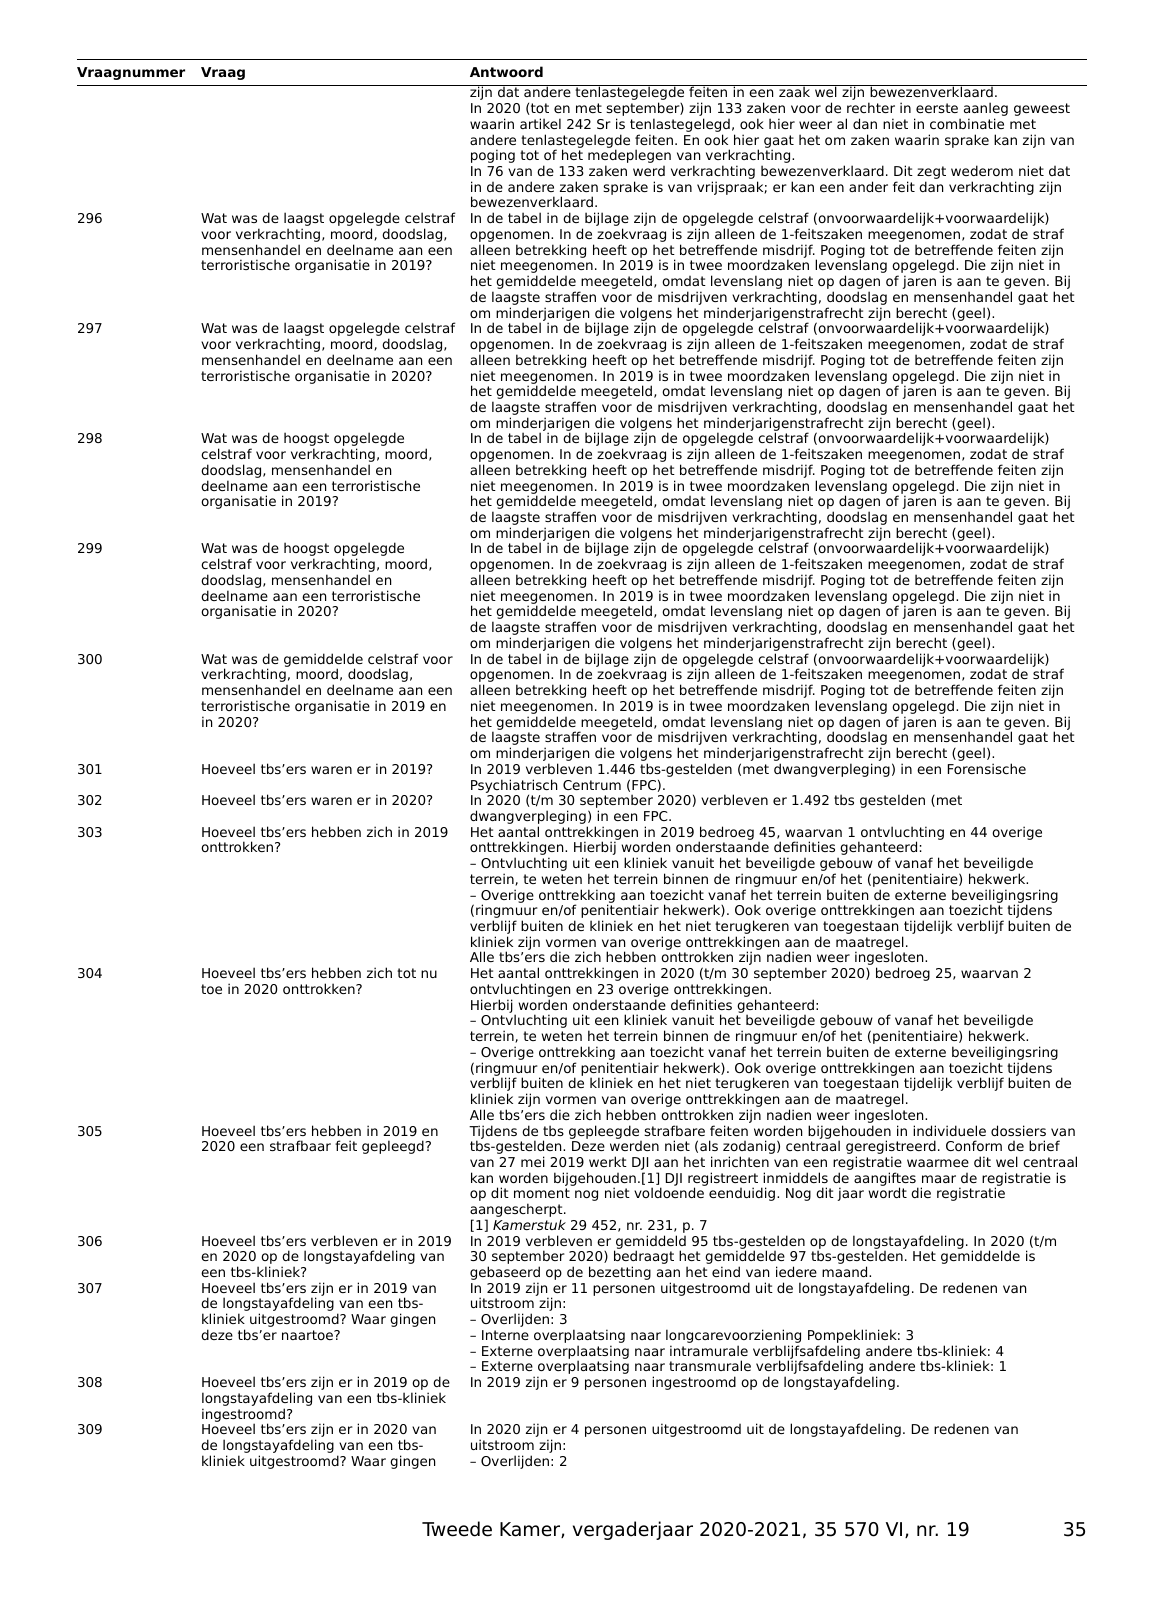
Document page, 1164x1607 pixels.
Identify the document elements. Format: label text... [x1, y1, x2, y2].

table_cell Hoeveel tbs’ers hebben in 2019 en 2020 een strafbaar feit gepleegd? [195, 1123, 463, 1233]
table_cell In 2019 verbleven 1.446 tbs-gestelden (met dwangverpleging) in een Forensische Psychiatrisch Centrum (FPC). [464, 762, 1087, 793]
table_cell 304 [77, 966, 195, 1123]
table_cell Hoeveel tbs’ers zijn er in 2019 op de longstayafdeling van een tbs-kliniek ingestroomd? [195, 1375, 463, 1422]
table_cell 306 [77, 1234, 195, 1281]
table_cell 305 [77, 1123, 195, 1233]
table_cell Tijdens de tbs gepleegde strafbare feiten worden bijgehouden in individuele dossiers van tbs-gestelden. Deze werden niet (als zodanig) centraal geregistreerd. Conform de brief van 27 mei 2019 werkt DJI aan het inrichten van een registratie waarmee dit wel centraal kan worden bijgehouden.[1] DJI registreert inmiddels de aangiftes maar de registratie is op dit moment nog niet voldoende eenduidig. Nog dit jaar wordt die registratie aangescherpt. [1] Kamerstuk 29 452, nr. 231, p. 7 [464, 1123, 1087, 1233]
table_cell Het aantal onttrekkingen in 2019 bedroeg 45, waarvan 1 ontvluchting en 44 overige onttrekkingen. Hierbij worden onderstaande definities gehanteerd: – Ontvluchting uit een kliniek vanuit het beveiligde gebouw of vanaf het beveiligde terrein, te weten het terrein binnen de ringmuur en/of het (penitentiaire) hekwerk. – Overige onttrekking aan toezicht vanaf het terrein buiten de externe beveiligingsring (ringmuur en/of penitentiair hekwerk). Ook overige onttrekkingen aan toezicht tijdens verblijf buiten de kliniek en het niet terugkeren van toegestaan tijdelijk verblijf buiten de kliniek zijn vormen van overige onttrekkingen aan de maatregel. Alle tbs’ers die zich hebben onttrokken zijn nadien weer ingesloten. [464, 825, 1087, 966]
table_cell 301 [77, 762, 195, 793]
table_cell Hoeveel tbs’ers verbleven er in 2019 en 2020 op de longstayafdeling van een tbs-kliniek? [195, 1234, 463, 1281]
table_cell 307 [77, 1281, 195, 1375]
table_cell 309 [77, 1422, 195, 1469]
table_cell Hoeveel tbs’ers zijn er in 2020 van de longstayafdeling van een tbs-kliniek uitgestroomd? Waar gingen [195, 1422, 463, 1469]
table_cell Wat was de gemiddelde celstraf voor verkrachting, moord, doodslag, mensenhandel en deelname aan een terroristische organisatie in 2019 en in 2020? [195, 651, 463, 762]
table_cell Hoeveel tbs’ers hebben zich in 2019 onttrokken? [195, 825, 463, 966]
table_cell Het aantal onttrekkingen in 2020 (t/m 30 september 2020) bedroeg 25, waarvan 2 ontvluchtingen en 23 overige onttrekkingen. Hierbij worden onderstaande definities gehanteerd: – Ontvluchting uit een kliniek vanuit het beveiligde gebouw of vanaf het beveiligde terrein, te weten het terrein binnen de ringmuur en/of het (penitentiaire) hekwerk. – Overige onttrekking aan toezicht vanaf het terrein buiten de externe beveiligingsring (ringmuur en/of penitentiair hekwerk). Ook overige onttrekkingen aan toezicht tijdens verblijf buiten de kliniek en het niet terugkeren van toegestaan tijdelijk verblijf buiten de kliniek zijn vormen van overige onttrekkingen aan de maatregel. Alle tbs’ers die zich hebben onttrokken zijn nadien weer ingesloten. [464, 966, 1087, 1123]
table_cell Hoeveel tbs’ers waren er in 2020? [195, 793, 463, 824]
table_cell Wat was de laagst opgelegde celstraf voor verkrachting, moord, doodslag, mensenhandel en deelname aan een terroristische organisatie in 2020? [195, 321, 463, 431]
table_cell 299 [77, 541, 195, 651]
table_header Antwoord [464, 60, 1087, 85]
table_cell In de tabel in de bijlage zijn de opgelegde celstraf (onvoorwaardelijk+voorwaardelijk) opgenomen. In de zoekvraag is zijn alleen de 1-feitszaken meegenomen, zodat de straf alleen betrekking heeft op het betreffende misdrijf. Poging tot de betreffende feiten zijn niet meegenomen. In 2019 is in twee moordzaken levenslang opgelegd. Die zijn niet in het gemiddelde meegeteld, omdat levenslang niet op dagen of jaren is aan te geven. Bij de laagste straffen voor de misdrijven verkrachting, doodslag en mensenhandel gaat het om minderjarigen die volgens het minderjarigenstrafrecht zijn berecht (geel). [464, 321, 1087, 431]
table_cell Wat was de hoogst opgelegde celstraf voor verkrachting, moord, doodslag, mensenhandel en deelname aan een terroristische organisatie in 2020? [195, 541, 463, 651]
table_cell Hoeveel tbs’ers hebben zich tot nu toe in 2020 onttrokken? [195, 966, 463, 1123]
table_cell 303 [77, 825, 195, 966]
table_cell [77, 86, 195, 211]
table_cell In 2019 verbleven er gemiddeld 95 tbs-gestelden op de longstayafdeling. In 2020 (t/m 30 september 2020) bedraagt het gemiddelde 97 tbs-gestelden. Het gemiddelde is gebaseerd op de bezetting aan het eind van iedere maand. [464, 1234, 1087, 1281]
table_cell [195, 86, 463, 211]
table_cell In de tabel in de bijlage zijn de opgelegde celstraf (onvoorwaardelijk+voorwaardelijk) opgenomen. In de zoekvraag is zijn alleen de 1-feitszaken meegenomen, zodat de straf alleen betrekking heeft op het betreffende misdrijf. Poging tot de betreffende feiten zijn niet meegenomen. In 2019 is in twee moordzaken levenslang opgelegd. Die zijn niet in het gemiddelde meegeteld, omdat levenslang niet op dagen of jaren is aan te geven. Bij de laagste straffen voor de misdrijven verkrachting, doodslag en mensenhandel gaat het om minderjarigen die volgens het minderjarigenstrafrecht zijn berecht (geel). [464, 211, 1087, 321]
table_cell Hoeveel tbs’ers zijn er in 2019 van de longstayafdeling van een tbs-kliniek uitgestroomd? Waar gingen deze tbs’er naartoe? [195, 1281, 463, 1375]
table_cell 300 [77, 651, 195, 762]
table_cell In 2020 (t/m 30 september 2020) verbleven er 1.492 tbs gestelden (met dwangverpleging) in een FPC. [464, 793, 1087, 824]
table_cell 308 [77, 1375, 195, 1422]
table_cell In 2019 zijn er 9 personen ingestroomd op de longstayafdeling. [464, 1375, 1087, 1422]
table_cell 297 [77, 321, 195, 431]
table_cell zijn dat andere tenlastegelegde feiten in een zaak wel zijn bewezenverklaard. In 2020 (tot en met september) zijn 133 zaken voor de rechter in eerste aanleg geweest waarin artikel 242 Sr is tenlastegelegd, ook hier weer al dan niet in combinatie met andere tenlastegelegde feiten. En ook hier gaat het om zaken waarin sprake kan zijn van poging tot of het medeplegen van verkrachting. In 76 van de 133 zaken werd verkrachting bewezenverklaard. Dit zegt wederom niet dat in de andere zaken sprake is van vrijspraak; er kan een ander feit dan verkrachting zijn bewezenverklaard. [464, 86, 1087, 211]
table_cell Wat was de laagst opgelegde celstraf voor verkrachting, moord, doodslag, mensenhandel en deelname aan een terroristische organisatie in 2019? [195, 211, 463, 321]
table_cell In de tabel in de bijlage zijn de opgelegde celstraf (onvoorwaardelijk+voorwaardelijk) opgenomen. In de zoekvraag is zijn alleen de 1-feitszaken meegenomen, zodat de straf alleen betrekking heeft op het betreffende misdrijf. Poging tot de betreffende feiten zijn niet meegenomen. In 2019 is in twee moordzaken levenslang opgelegd. Die zijn niet in het gemiddelde meegeteld, omdat levenslang niet op dagen of jaren is aan te geven. Bij de laagste straffen voor de misdrijven verkrachting, doodslag en mensenhandel gaat het om minderjarigen die volgens het minderjarigenstrafrecht zijn berecht (geel). [464, 541, 1087, 651]
table_cell 302 [77, 793, 195, 824]
table_header Vraag [195, 60, 463, 85]
table_cell Wat was de hoogst opgelegde celstraf voor verkrachting, moord, doodslag, mensenhandel en deelname aan een terroristische organisatie in 2019? [195, 431, 463, 541]
table_cell 296 [77, 211, 195, 321]
table_cell 298 [77, 431, 195, 541]
table_cell In de tabel in de bijlage zijn de opgelegde celstraf (onvoorwaardelijk+voorwaardelijk) opgenomen. In de zoekvraag is zijn alleen de 1-feitszaken meegenomen, zodat de straf alleen betrekking heeft op het betreffende misdrijf. Poging tot de betreffende feiten zijn niet meegenomen. In 2019 is in twee moordzaken levenslang opgelegd. Die zijn niet in het gemiddelde meegeteld, omdat levenslang niet op dagen of jaren is aan te geven. Bij de laagste straffen voor de misdrijven verkrachting, doodslag en mensenhandel gaat het om minderjarigen die volgens het minderjarigenstrafrecht zijn berecht (geel). [464, 431, 1087, 541]
table_cell In 2019 zijn er 11 personen uitgestroomd uit de longstayafdeling. De redenen van uitstroom zijn: – Overlijden: 3 – Interne overplaatsing naar longcarevoorziening Pompekliniek: 3 – Externe overplaatsing naar intramurale verblijfsafdeling andere tbs-kliniek: 4 – Externe overplaatsing naar transmurale verblijfsafdeling andere tbs-kliniek: 1 [464, 1281, 1087, 1375]
table_header Vraagnummer [77, 60, 195, 85]
table_cell In de tabel in de bijlage zijn de opgelegde celstraf (onvoorwaardelijk+voorwaardelijk) opgenomen. In de zoekvraag is zijn alleen de 1-feitszaken meegenomen, zodat de straf alleen betrekking heeft op het betreffende misdrijf. Poging tot de betreffende feiten zijn niet meegenomen. In 2019 is in twee moordzaken levenslang opgelegd. Die zijn niet in het gemiddelde meegeteld, omdat levenslang niet op dagen of jaren is aan te geven. Bij de laagste straffen voor de misdrijven verkrachting, doodslag en mensenhandel gaat het om minderjarigen die volgens het minderjarigenstrafrecht zijn berecht (geel). [464, 651, 1087, 762]
table_cell Hoeveel tbs’ers waren er in 2019? [195, 762, 463, 793]
table_cell In 2020 zijn er 4 personen uitgestroomd uit de longstayafdeling. De redenen van uitstroom zijn: – Overlijden: 2 [464, 1422, 1087, 1469]
